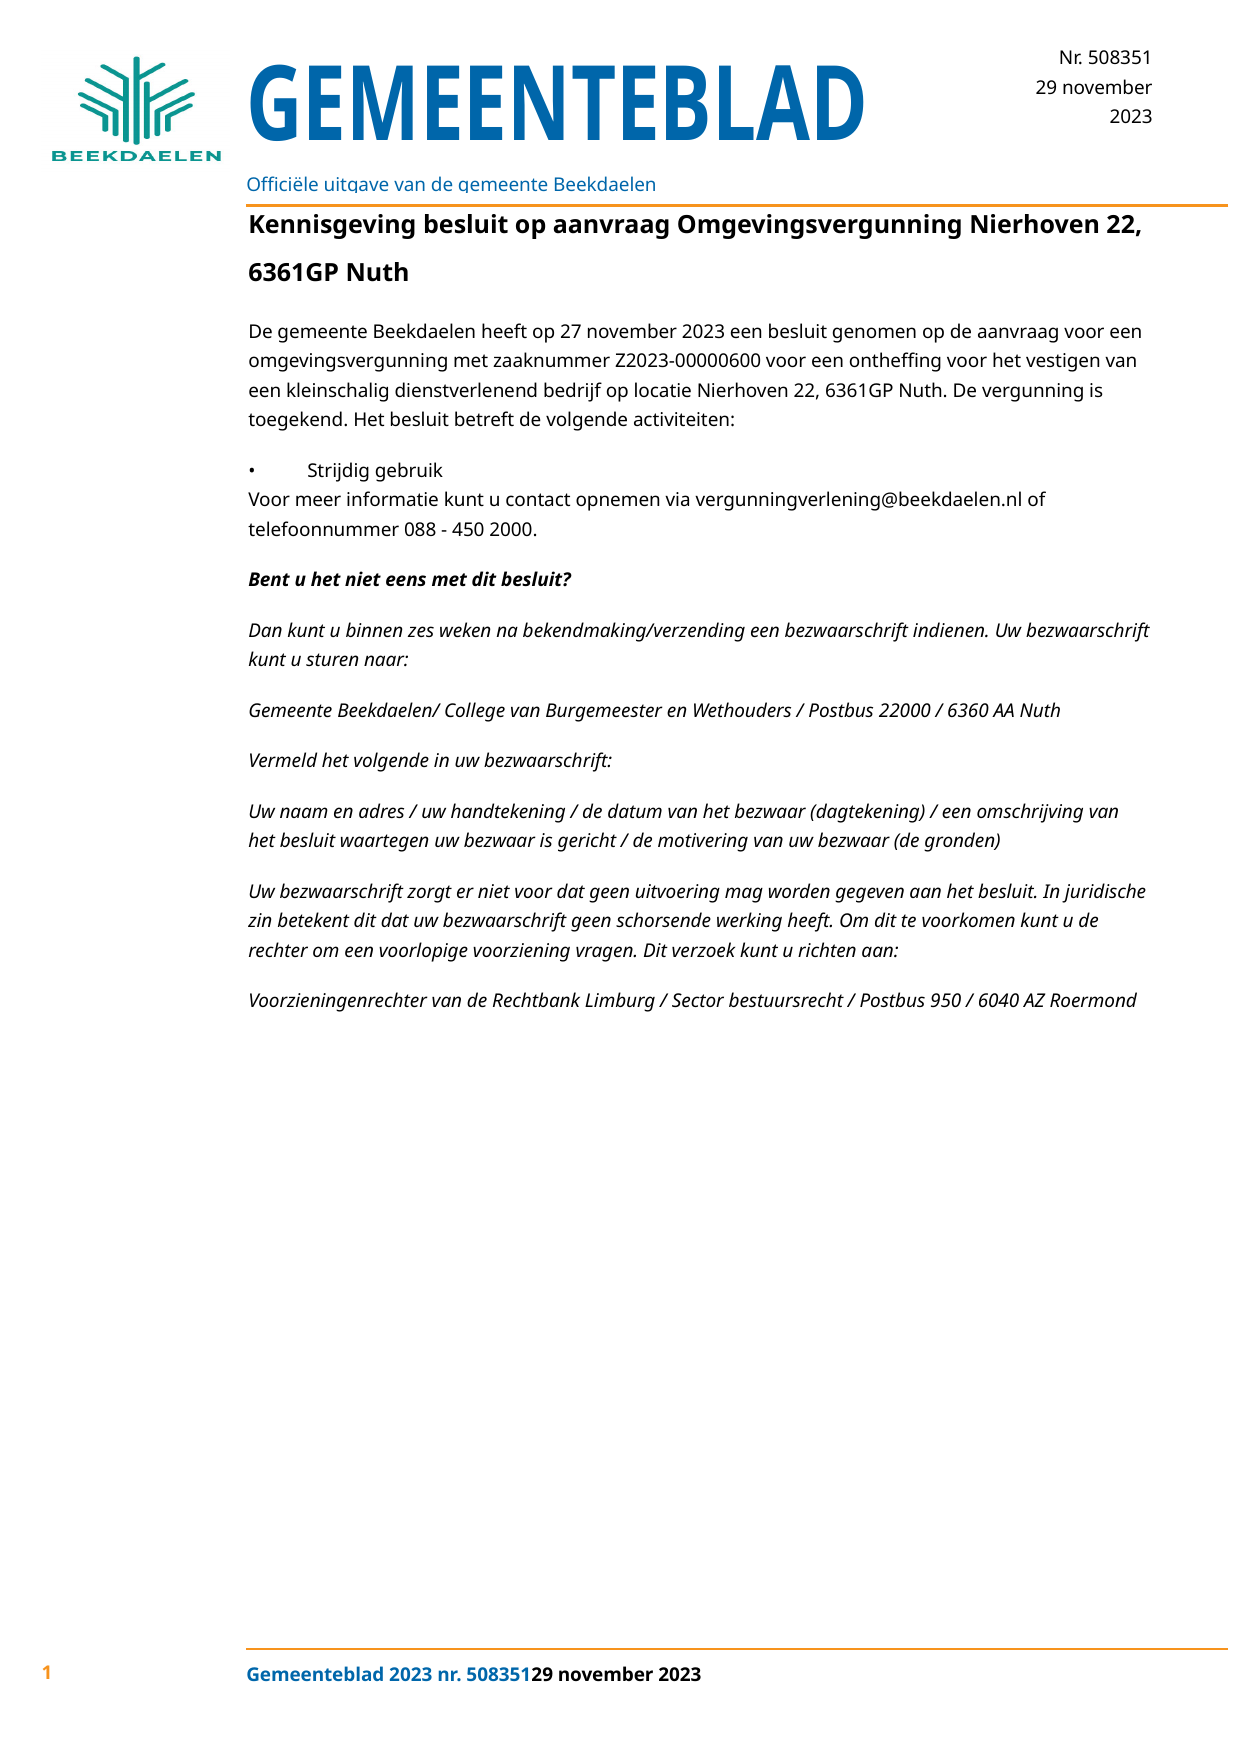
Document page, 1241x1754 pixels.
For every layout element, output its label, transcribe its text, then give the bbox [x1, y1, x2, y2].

text Uw naam en adres / uw handtekening / de datum van het bezwaar (dagtekening) / een omschrijving van het besluit waartegen uw bezwaar is gericht / de motivering van uw bezwaar (de gronden) [248, 798, 1152, 853]
text Gemeente Beekdaelen/ College van Burgemeester en Wethouders / Postbus 22000 / 6360 AA Nuth [248, 697, 1152, 723]
text Dan kunt u binnen zes weken na bekendmaking/verzending een bezwaarschrift indienen. Uw bezwaarschrift kunt u sturen naar: [248, 617, 1152, 672]
text Vermeld het volgende in uw bezwaarschrift: [248, 747, 1152, 773]
list Strijdig gebruik [248, 457, 1152, 483]
picture [41, 47, 231, 172]
text Uw bezwaarschrift zorgt er niet voor dat geen uitvoering mag worden gegeven aan het besluit. In juridische zin betekent dit dat uw bezwaarschrift geen schorsende werking heeft. Om dit te voorkomen kunt u de rechter om een voorlopige voorziening vragen. Dit verzoek kunt u richten aan: [248, 878, 1152, 963]
text Voor meer informatie kunt u contact opnemen via vergunningverlening@beekdaelen.nl of telefoonnummer 088 - 450 2000. [248, 487, 1152, 542]
text Kennisgeving besluit op aanvraag Omgevingsvergunning Nierhoven 22, 6361GP Nuth [248, 207, 1152, 288]
text De gemeente Beekdaelen heeft op 27 november 2023 een besluit genomen op de aanvraag voor een omgevingsvergunning met zaaknummer Z2023-00000600 voor een ontheffing voor het vestigen van een kleinschalig dienstverlenend bedrijf op locatie Nierhoven 22, 6361GP Nuth. De vergunning is toegekend. Het besluit betreft de volgende activiteiten: [248, 318, 1152, 432]
text Bent u het niet eens met dit besluit? [248, 567, 1152, 592]
text Voorzieningenrechter van de Rechtbank Limburg / Sector bestuursrecht / Postbus 950 / 6040 AZ Roermond [248, 987, 1152, 1013]
